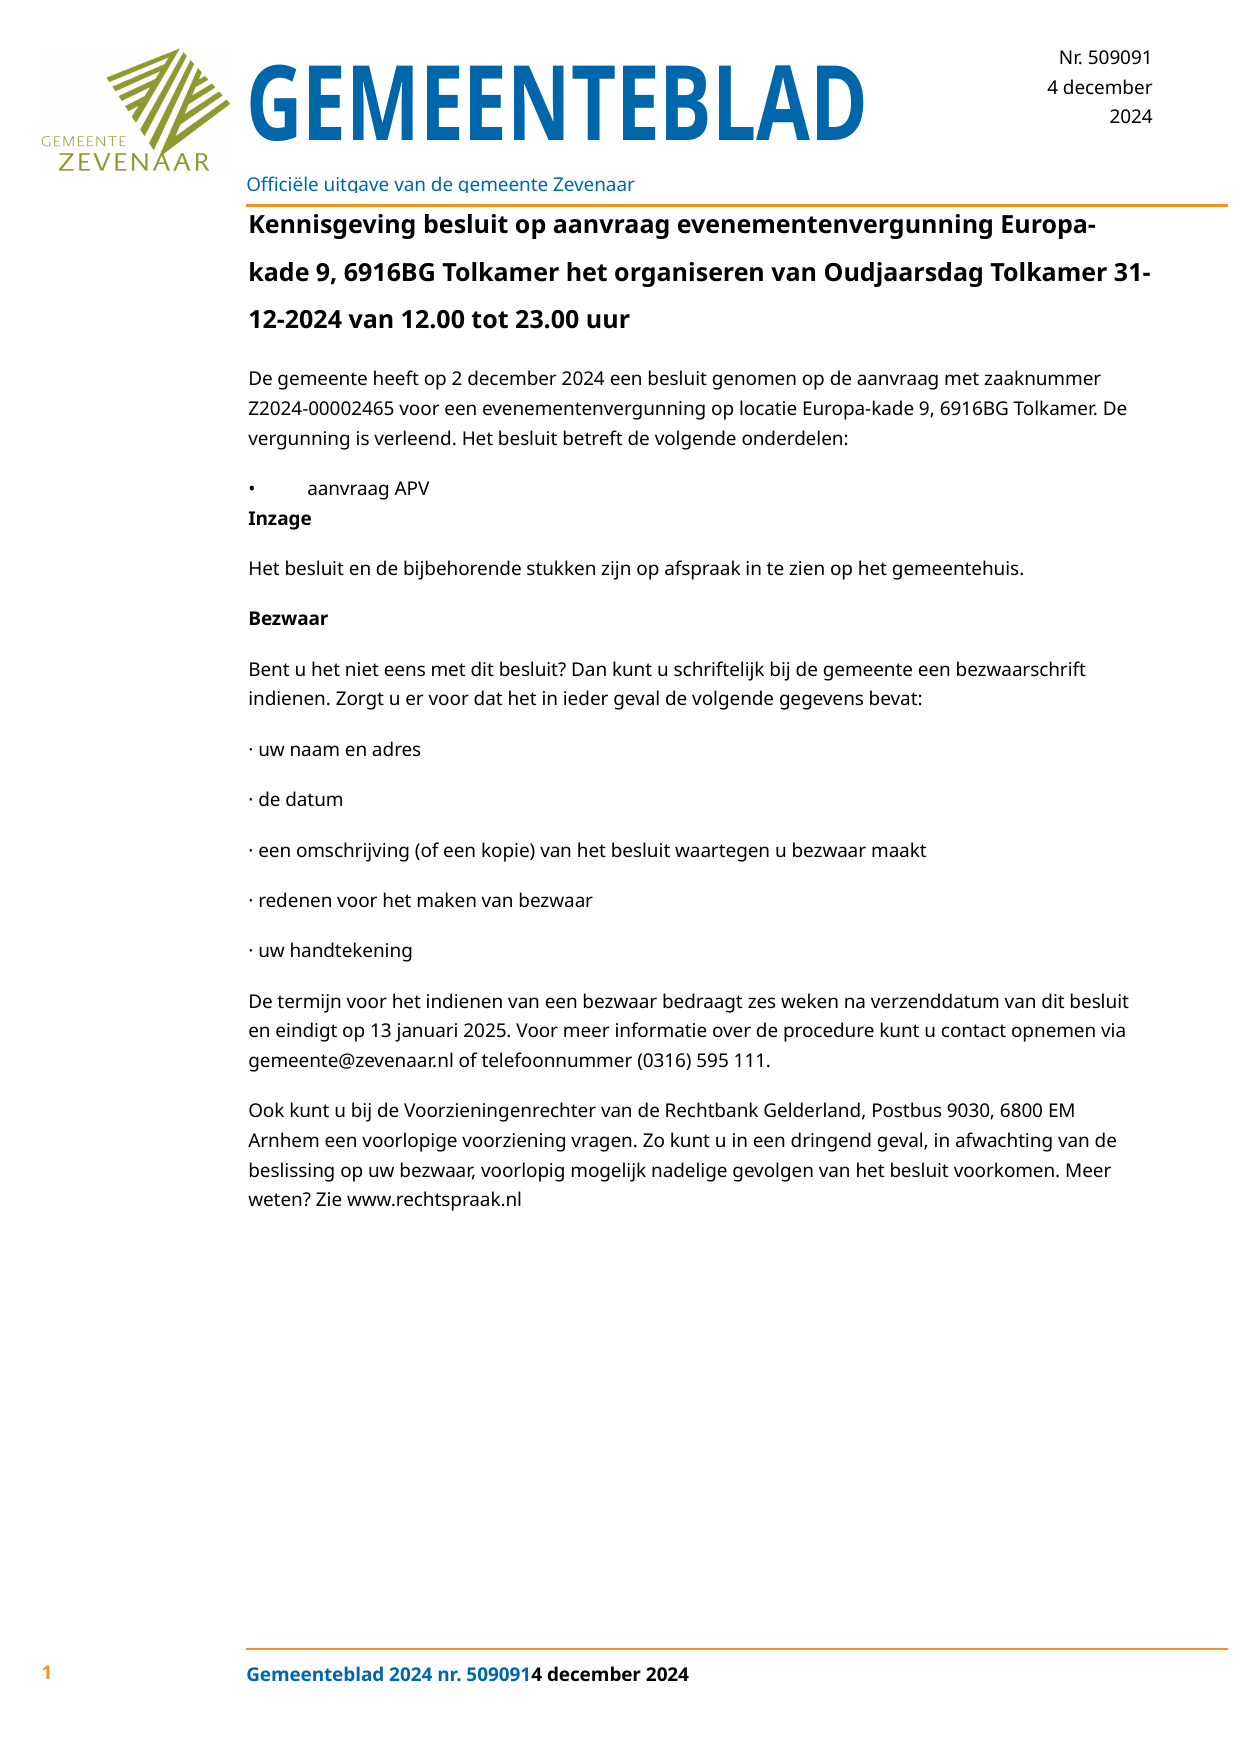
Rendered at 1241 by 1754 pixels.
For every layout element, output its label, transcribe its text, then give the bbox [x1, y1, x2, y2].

text · een omschrijving (of een kopie) van het besluit waartegen u bezwaar maakt [248, 837, 1152, 862]
text Bezwaar [248, 606, 1152, 631]
text Het besluit en de bijbehorende stukken zijn op afspraak in te zien op het gemeentehuis. [248, 555, 1152, 581]
text De termijn voor het indienen van een bezwaar bedraagt zes weken na verzenddatum van dit besluit en eindigt op 13 januari 2025. Voor meer informatie over de procedure kunt u contact opnemen via gemeente@zevenaar.nl of telefoonnummer (0316) 595 111. [248, 988, 1152, 1073]
text · redenen voor het maken van bezwaar [248, 887, 1152, 913]
list aanvraag APV [248, 475, 1152, 501]
text · uw handtekening [248, 938, 1152, 963]
text Ook kunt u bij de Voorzieningenrechter van de Rechtbank Gelderland, Postbus 9030, 6800 EM Arnhem een voorlopige voorziening vragen. Zo kunt u in een dringend geval, in afwachting van de beslissing op uw bezwaar, voorlopig mogelijk nadelige gevolgen van het besluit voorkomen. Meer weten? Zie www.rechtspraak.nl [248, 1098, 1152, 1212]
text Bent u het niet eens met dit besluit? Dan kunt u schriftelijk bij de gemeente een bezwaarschrift indienen. Zorgt u er voor dat het in ieder geval de volgende gegevens bevat: [248, 656, 1152, 711]
text De gemeente heeft op 2 december 2024 een besluit genomen op de aanvraag met zaaknummer Z2024-00002465 voor een evenementenvergunning op locatie Europa-kade 9, 6916BG Tolkamer. De vergunning is verleend. Het besluit betreft de volgende onderdelen: [248, 366, 1152, 450]
text Kennisgeving besluit op aanvraag evenementenvergunning Europa-kade 9, 6916BG Tolkamer het organiseren van Oudjaarsdag Tolkamer 31-12-2024 van 12.00 tot 23.00 uur [248, 207, 1152, 336]
picture [41, 47, 231, 172]
text · de datum [248, 786, 1152, 812]
text · uw naam en adres [248, 736, 1152, 762]
text Inzage [248, 505, 1152, 530]
